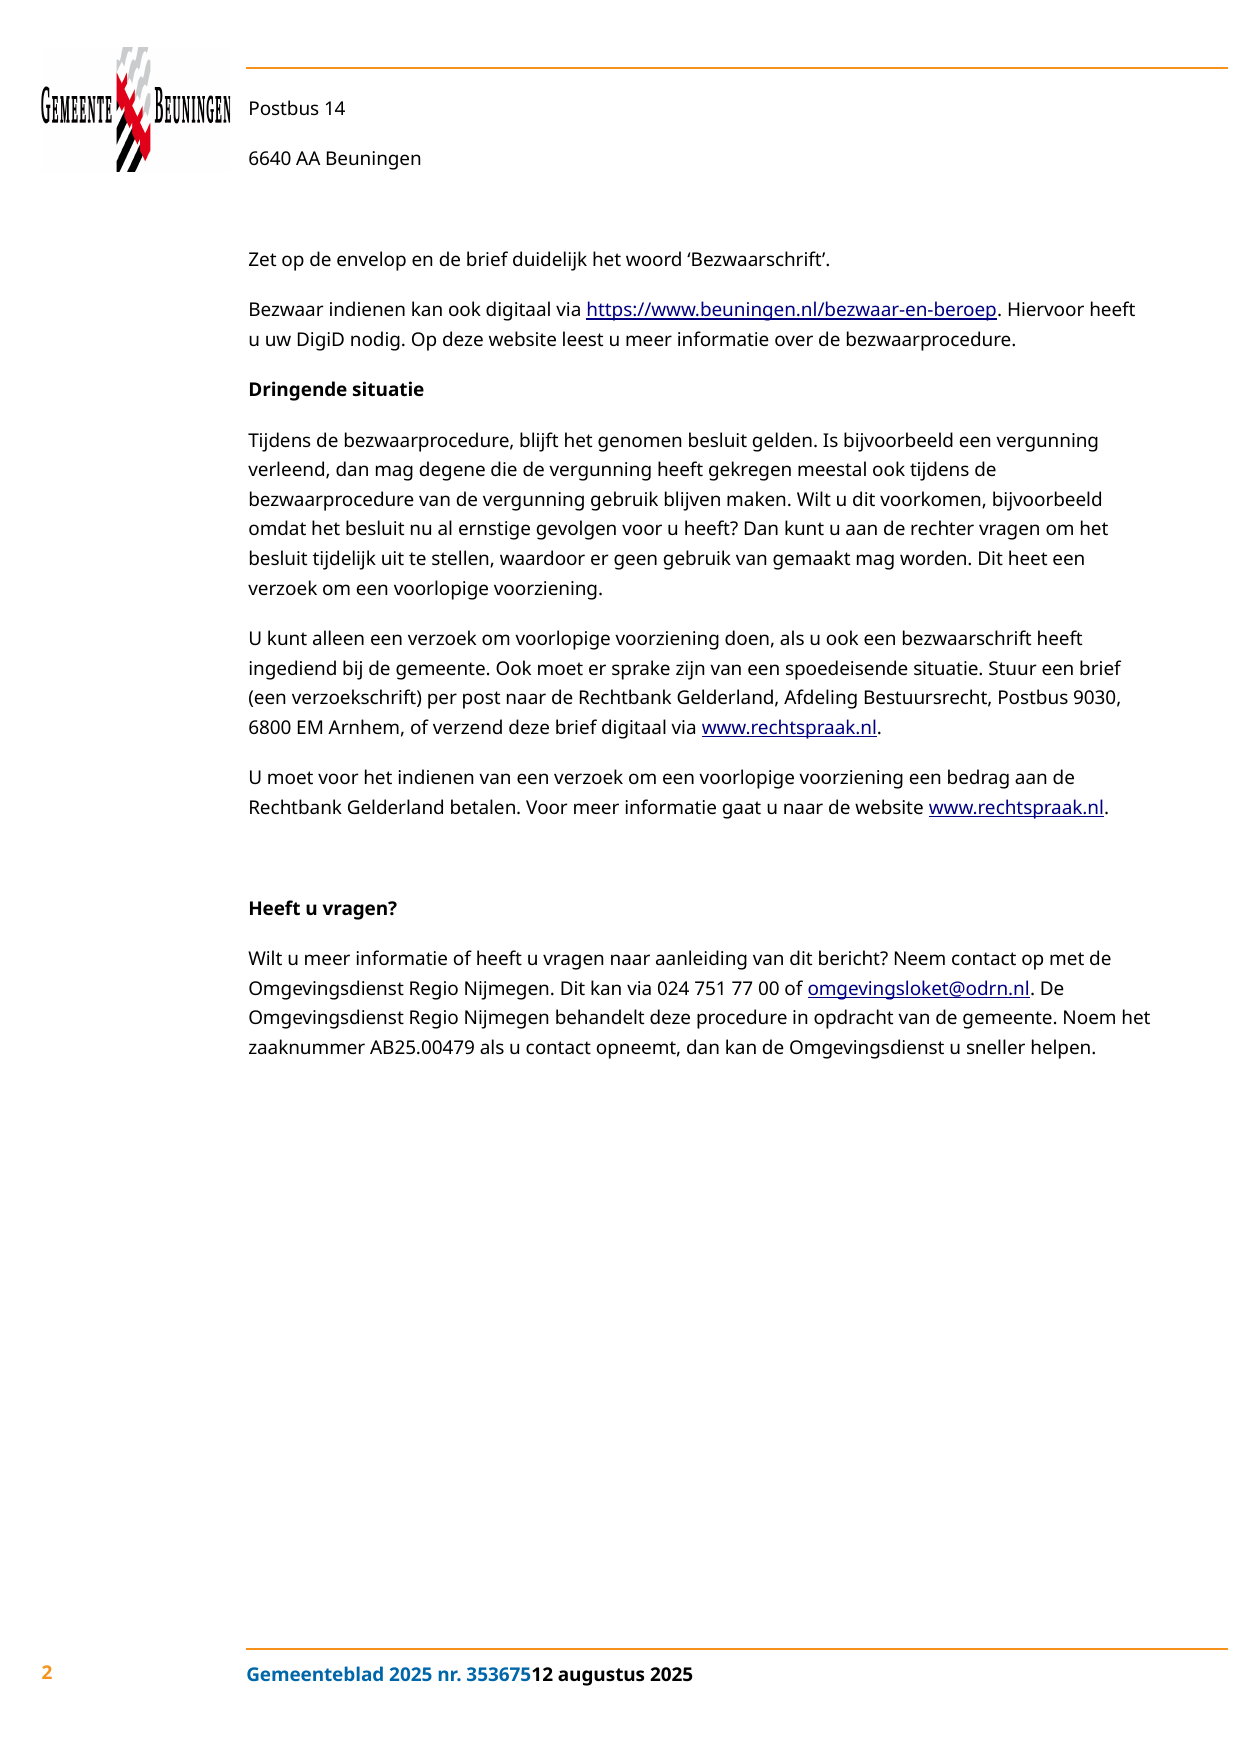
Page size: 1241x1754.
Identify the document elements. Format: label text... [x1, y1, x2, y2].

text Postbus 14 [248, 95, 1152, 121]
text Dringende situatie [248, 376, 1152, 402]
text U moet voor het indienen van een verzoek om een voorlopige voorziening een bedrag aan de Rechtbank Gelderland betalen. Voor meer informatie gaat u naar de website www.rechtspraak.nl. [248, 764, 1152, 820]
text Tijdens de bezwaarprocedure, blijft het genomen besluit gelden. Is bijvoorbeeld een vergunning verleend, dan mag degene die de vergunning heeft gekregen meestal ook tijdens de bezwaarprocedure van de vergunning gebruik blijven maken. Wilt u dit voorkomen, bijvoorbeeld omdat het besluit nu al ernstige gevolgen voor u heeft? Dan kunt u aan de rechter vragen om het besluit tijdelijk uit te stellen, waardoor er geen gebruik van gemaakt mag worden. Dit heet een verzoek om een voorlopige voorziening. [248, 427, 1152, 601]
text U kunt alleen een verzoek om voorlopige voorziening doen, als u ook een bezwaarschrift heeft ingediend bij de gemeente. Ook moet er sprake zijn van een spoedeisende situatie. Stuur een brief (een verzoekschrift) per post naar de Rechtbank Gelderland, Afdeling Bestuursrecht, Postbus 9030, 6800 EM Arnhem, of verzend deze brief digitaal via www.rechtspraak.nl. [248, 625, 1152, 740]
picture [41, 47, 231, 172]
text Wilt u meer informatie of heeft u vragen naar aanleiding van dit bericht? Neem contact op met de Omgevingsdienst Regio Nijmegen. Dit kan via 024 751 77 00 of omgevingsloket@odrn.nl. De Omgevingsdienst Regio Nijmegen behandelt deze procedure in opdracht van de gemeente. Noem het zaaknummer AB25.00479 als u contact opneemt, dan kan de Omgevingsdienst u sneller helpen. [248, 945, 1152, 1060]
text 6640 AA Beuningen [248, 145, 1152, 171]
text Zet op de envelop en de brief duidelijk het woord ‘Bezwaarschrift’. [248, 246, 1152, 272]
text Bezwaar indienen kan ook digitaal via https://www.beuningen.nl/bezwaar-en-beroep. Hiervoor heeft u uw DigiD nodig. Op deze website leest u meer informatie over de bezwaarprocedure. [248, 296, 1152, 352]
text Heeft u vragen? [248, 895, 1152, 921]
